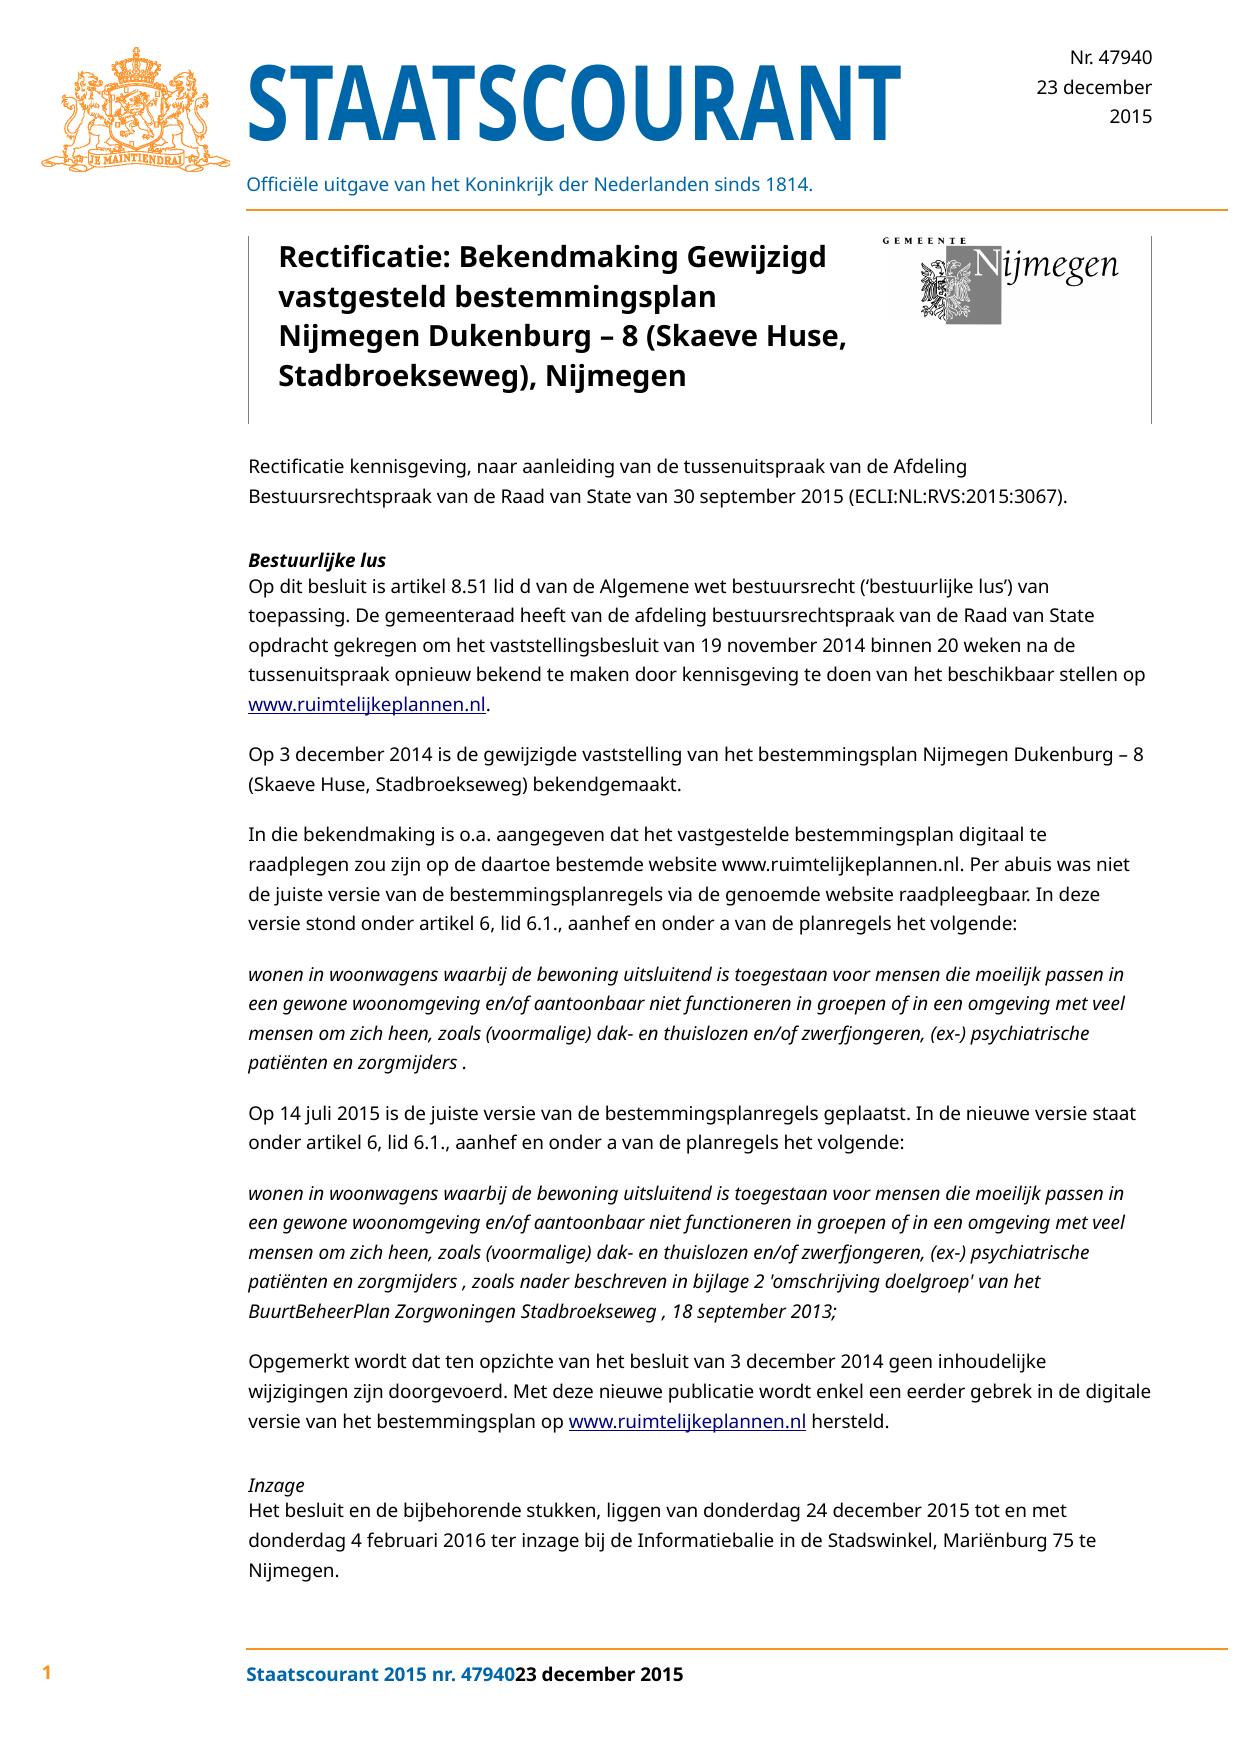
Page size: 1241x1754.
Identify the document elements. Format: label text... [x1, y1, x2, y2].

text Op 14 juli 2015 is de juiste versie van de bestemmingsplanregels geplaatst. In de nieuwe versie staat onder artikel 6, lid 6.1., aanhef en onder a van de planregels het volgende: [248, 1100, 1152, 1155]
text wonen in woonwagens waarbij de bewoning uitsluitend is toegestaan voor mensen die moeilijk passen in een gewone woonomgeving en/of aantoonbaar niet functioneren in groepen of in een omgeving met veel mensen om zich heen, zoals (voormalige) dak- en thuislozen en/of zwerfjongeren, (ex-) psychiatrische patiënten en zorgmijders , zoals nader beschreven in bijlage 2 'omschrijving doelgroep' van het BuurtBeheerPlan Zorgwoningen Stadbroekseweg , 18 september 2013; [248, 1180, 1152, 1324]
text wonen in woonwagens waarbij de bewoning uitsluitend is toegestaan voor mensen die moeilijk passen in een gewone woonomgeving en/of aantoonbaar niet functioneren in groepen of in een omgeving met veel mensen om zich heen, zoals (voormalige) dak- en thuislozen en/of zwerfjongeren, (ex-) psychiatrische patiënten en zorgmijders . [248, 961, 1152, 1075]
text Het besluit en de bijbehorende stukken, liggen van donderdag 24 december 2015 tot en met donderdag 4 februari 2016 ter inzage bij de Informatiebalie in de Stadswinkel, Mariënburg 75 te Nijmegen. [248, 1498, 1152, 1582]
text Op dit besluit is artikel 8.51 lid d van de Algemene wet bestuursrecht (‘bestuurlijke lus’) van toepassing. De gemeenteraad heeft van de afdeling bestuursrechtspraak van de Raad van State opdracht gekregen om het vaststellingsbesluit van 19 november 2014 binnen 20 weken na de tussenuitspraak opnieuw bekend te maken door kennisgeving te doen van het beschikbaar stellen op www.ruimtelijkeplannen.nl. [248, 573, 1152, 717]
text Opgemerkt wordt dat ten opzichte van het besluit van 3 december 2014 geen inhoudelijke wijzigingen zijn doorgevoerd. Met deze nieuwe publicatie wordt enkel een eerder gebrek in de digitale versie van het bestemmingsplan op www.ruimtelijkeplannen.nl hersteld. [248, 1349, 1152, 1434]
text Rectificatie kennisgeving, naar aanleiding van de tussenuitspraak van de Afdeling Bestuursrechtspraak van de Raad van State van 30 september 2015 (ECLI:NL:RVS:2015:3067). [248, 454, 1152, 509]
picture [41, 47, 231, 172]
text In die bekendmaking is o.a. aangegeven dat het vastgestelde bestemmingsplan digitaal te raadplegen zou zijn op de daartoe bestemde website www.ruimtelijkeplannen.nl. Per abuis was niet de juiste versie van de bestemmingsplanregels via de genoemde website raadpleegbaar. In deze versie stond onder artikel 6, lid 6.1., aanhef en onder a van de planregels het volgende: [248, 822, 1152, 936]
table_header [850, 236, 1151, 424]
text Inzage [248, 1472, 1152, 1498]
text Bestuurlijke lus [248, 547, 1152, 573]
table_header Rectificatie: Bekendmaking Gewijzigd vastgesteld bestemmingsplan Nijmegen Dukenburg – 8 (Skaeve Huse, Stadbroekseweg), Nijmegen [249, 236, 850, 424]
picture [882, 236, 1119, 325]
text Op 3 december 2014 is de gewijzigde vaststelling van het bestemmingsplan Nijmegen Dukenburg – 8 (Skaeve Huse, Stadbroekseweg) bekendgemaakt. [248, 742, 1152, 797]
